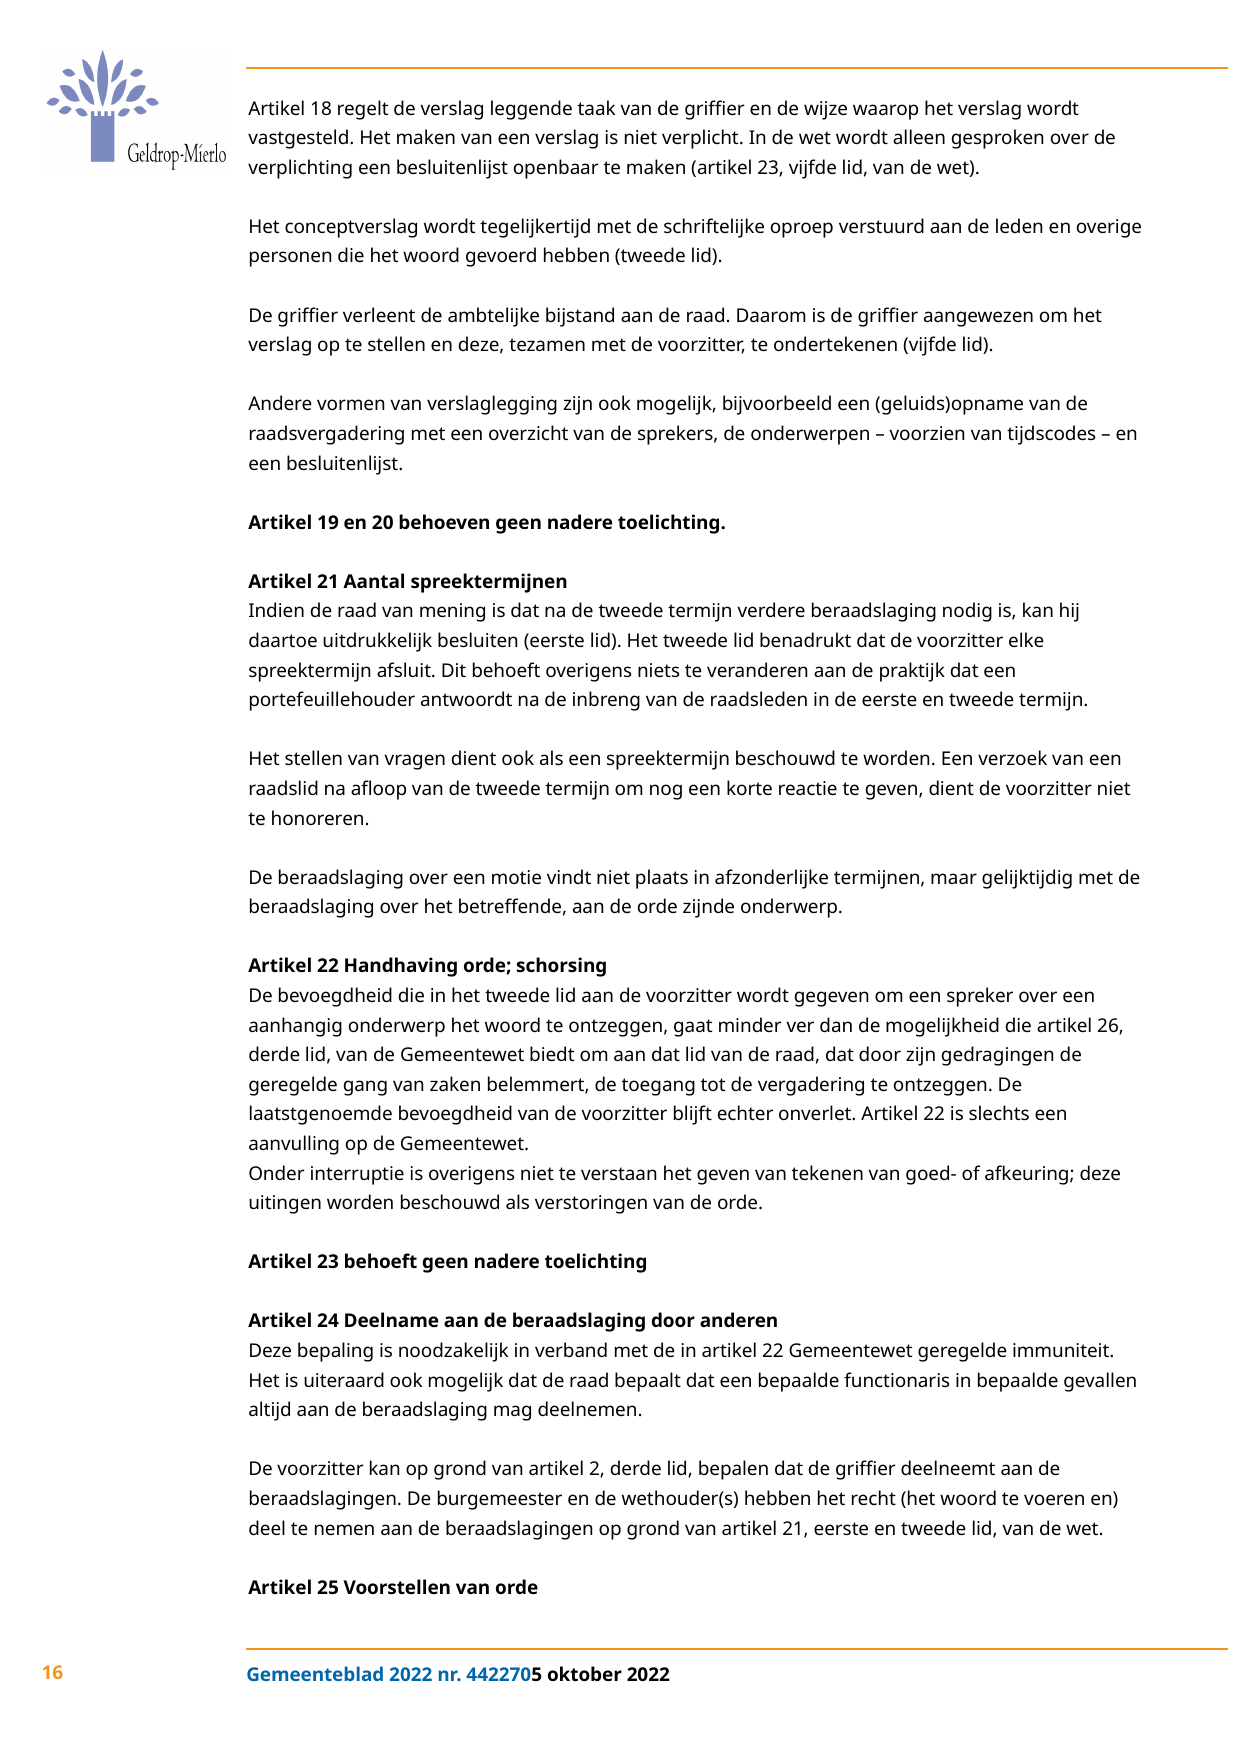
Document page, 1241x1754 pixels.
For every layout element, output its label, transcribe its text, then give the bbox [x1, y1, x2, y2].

text Deze bepaling is noodzakelijk in verband met de in artikel 22 Gemeentewet geregelde immuniteit. [248, 1337, 1152, 1363]
text De voorzitter kan op grond van artikel 2, derde lid, bepalen dat de griffier deelneemt aan de beraadslagingen. De burgemeester en de wethouder(s) hebben het recht (het woord te voeren en) deel te nemen aan de beraadslagingen op grond van artikel 21, eerste en tweede lid, van de wet. [248, 1456, 1152, 1541]
text Artikel 22 Handhaving orde; schorsing [248, 953, 1152, 978]
text Artikel 21 Aantal spreektermijnen [248, 568, 1152, 594]
picture [41, 47, 231, 172]
text Het conceptverslag wordt tegelijkertijd met de schriftelijke oproep verstuurd aan de leden en overige personen die het woord gevoerd hebben (tweede lid). [248, 213, 1152, 268]
text Artikel 25 Voorstellen van orde [248, 1574, 1152, 1600]
text Onder interruptie is overigens niet te verstaan het geven van tekenen van goed- of afkeuring; deze uitingen worden beschouwd als verstoringen van de orde. [248, 1160, 1152, 1215]
text Artikel 23 behoeft geen nadere toelichting [248, 1248, 1152, 1274]
text Het stellen van vragen dient ook als een spreektermijn beschouwd te worden. Een verzoek van een raadslid na afloop van de tweede termijn om nog een korte reactie te geven, dient de voorzitter niet te honoreren. [248, 746, 1152, 831]
text Andere vormen van verslaglegging zijn ook mogelijk, bijvoorbeeld een (geluids)opname van de raadsvergadering met een overzicht van de sprekers, de onderwerpen – voorzien van tijdscodes – en een besluitenlijst. [248, 391, 1152, 476]
text Artikel 19 en 20 behoeven geen nadere toelichting. [248, 509, 1152, 535]
text Artikel 18 regelt de verslag leggende taak van de griffier en de wijze waarop het verslag wordt vastgesteld. Het maken van een verslag is niet verplicht. In de wet wordt alleen gesproken over de verplichting een besluitenlijst openbaar te maken (artikel 23, vijfde lid, van de wet). [248, 95, 1152, 180]
text De beraadslaging over een motie vindt niet plaats in afzonderlijke termijnen, maar gelijktijdig met de beraadslaging over het betreffende, aan de orde zijnde onderwerp. [248, 864, 1152, 919]
text De bevoegdheid die in het tweede lid aan de voorzitter wordt gegeven om een spreker over een aanhangig onderwerp het woord te ontzeggen, gaat minder ver dan de mogelijkheid die artikel 26, derde lid, van de Gemeentewet biedt om aan dat lid van de raad, dat door zijn gedragingen de geregelde gang van zaken belemmert, de toegang tot de vergadering te ontzeggen. De laatstgenoemde bevoegdheid van de voorzitter blijft echter onverlet. Artikel 22 is slechts een aanvulling op de Gemeentewet. [248, 982, 1152, 1156]
text Het is uiteraard ook mogelijk dat de raad bepaalt dat een bepaalde functionaris in bepaalde gevallen altijd aan de beraadslaging mag deelnemen. [248, 1367, 1152, 1422]
text Indien de raad van mening is dat na de tweede termijn verdere beraadslaging nodig is, kan hij daartoe uitdrukkelijk besluiten (eerste lid). Het tweede lid benadrukt dat de voorzitter elke spreektermijn afsluit. Dit behoeft overigens niets te veranderen aan de praktijk dat een portefeuillehouder antwoordt na de inbreng van de raadsleden in de eerste en tweede termijn. [248, 598, 1152, 712]
text Artikel 24 Deelname aan de beraadslaging door anderen [248, 1308, 1152, 1333]
text De griffier verleent de ambtelijke bijstand aan de raad. Daarom is de griffier aangewezen om het verslag op te stellen en deze, tezamen met de voorzitter, te ondertekenen (vijfde lid). [248, 302, 1152, 357]
